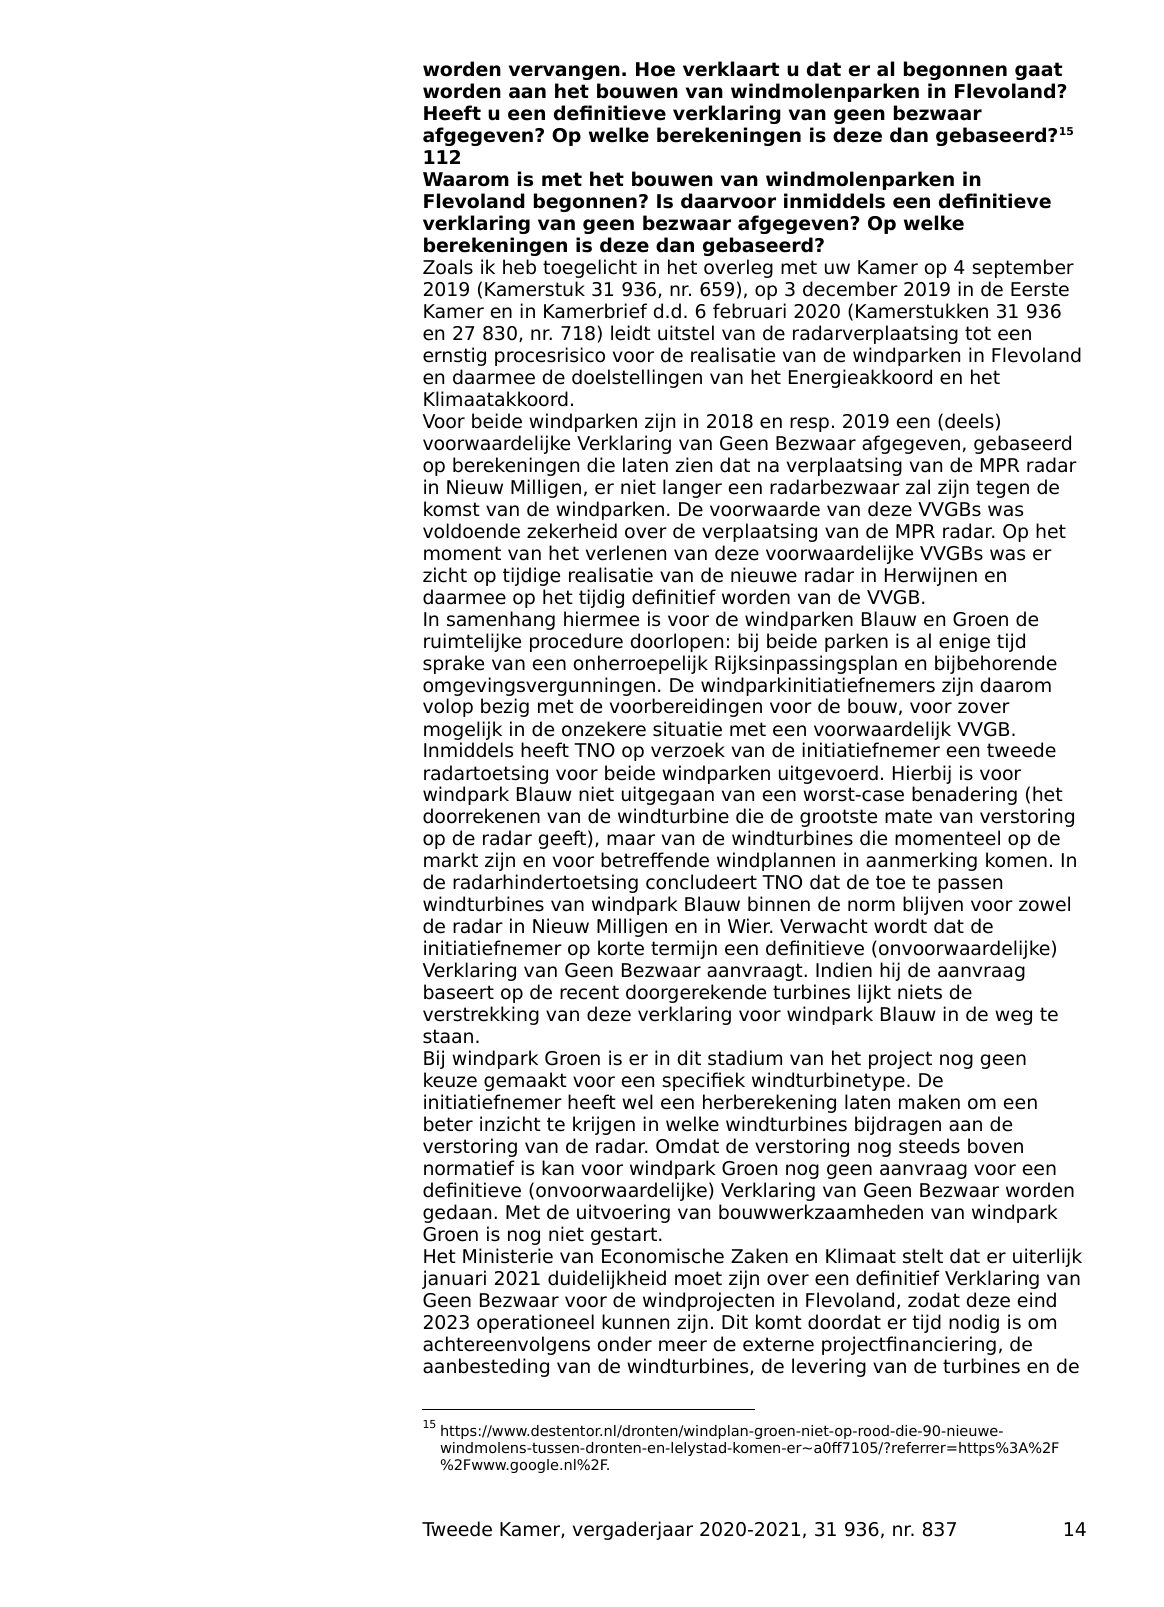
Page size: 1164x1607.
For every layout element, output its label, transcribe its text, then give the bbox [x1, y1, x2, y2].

text https://www.destentor.nl/dronten/windplan-groen-niet-op-rood-die-90-nieuwe-windmolens-tussen-dronten-en-lelystad-komen-er~a0ff7105/?referrer=https%3A%2F%2Fwww.google.nl%2F. [422, 1418, 1087, 1474]
text Inmiddels heeft TNO op verzoek van de initiatiefnemer een tweede radartoetsing voor beide windparken uitgevoerd. Hierbij is voor windpark Blauw niet uitgegaan van een worst-case benadering (het doorrekenen van de windturbine die de grootste mate van verstoring op de radar geeft), maar van de windturbines die momenteel op de markt zijn en voor betreffende windplannen in aanmerking komen. In de radarhindertoetsing concludeert TNO dat de toe te passen windturbines van windpark Blauw binnen de norm blijven voor zowel de radar in Nieuw Milligen en in Wier. Verwacht wordt dat de initiatiefnemer op korte termijn een definitieve (onvoorwaardelijke) Verklaring van Geen Bezwaar aanvraagt. Indien hij de aanvraag baseert op de recent doorgerekende turbines lijkt niets de verstrekking van deze verklaring voor windpark Blauw in de weg te staan. [422, 740, 1087, 1048]
text worden vervangen. Hoe verklaart u dat er al begonnen gaat worden aan het bouwen van windmolenparken in Flevoland? Heeft u een definitieve verklaring van geen bezwaar afgegeven? Op welke berekeningen is deze dan gebaseerd? [422, 59, 1087, 147]
text 112 [422, 147, 1087, 169]
text Het Ministerie van Economische Zaken en Klimaat stelt dat er uiterlijk januari 2021 duidelijkheid moet zijn over een definitief Verklaring van Geen Bezwaar voor de windprojecten in Flevoland, zodat deze eind 2023 operationeel kunnen zijn. Dit komt doordat er tijd nodig is om achtereenvolgens onder meer de externe projectfinanciering, de aanbesteding van de windturbines, de levering van de turbines en de [422, 1246, 1087, 1378]
text In samenhang hiermee is voor de windparken Blauw en Groen de ruimtelijke procedure doorlopen: bij beide parken is al enige tijd sprake van een onherroepelijk Rijksinpassingsplan en bijbehorende omgevingsvergunningen. De windparkinitiatiefnemers zijn daarom volop bezig met de voorbereidingen voor de bouw, voor zover mogelijk in de onzekere situatie met een voorwaardelijk VVGB. [422, 608, 1087, 740]
text Waarom is met het bouwen van windmolenparken in Flevoland begonnen? Is daarvoor inmiddels een definitieve verklaring van geen bezwaar afgegeven? Op welke berekeningen is deze dan gebaseerd? [422, 169, 1087, 257]
text Zoals ik heb toegelicht in het overleg met uw Kamer op 4 september 2019 (Kamerstuk 31 936, nr. 659), op 3 december 2019 in de Eerste Kamer en in Kamerbrief d.d. 6 februari 2020 (Kamerstukken 31 936 en 27 830, nr. 718) leidt uitstel van de radarverplaatsing tot een ernstig procesrisico voor de realisatie van de windparken in Flevoland en daarmee de doelstellingen van het Energieakkoord en het Klimaatakkoord. [422, 257, 1087, 411]
text Bij windpark Groen is er in dit stadium van het project nog geen keuze gemaakt voor een specifiek windturbinetype. De initiatiefnemer heeft wel een herberekening laten maken om een beter inzicht te krijgen in welke windturbines bijdragen aan de verstoring van de radar. Omdat de verstoring nog steeds boven normatief is kan voor windpark Groen nog geen aanvraag voor een definitieve (onvoorwaardelijke) Verklaring van Geen Bezwaar worden gedaan. Met de uitvoering van bouwwerkzaamheden van windpark Groen is nog niet gestart. [422, 1048, 1087, 1246]
text Voor beide windparken zijn in 2018 en resp. 2019 een (deels) voorwaardelijke Verklaring van Geen Bezwaar afgegeven, gebaseerd op berekeningen die laten zien dat na verplaatsing van de MPR radar in Nieuw Milligen, er niet langer een radarbezwaar zal zijn tegen de komst van de windparken. De voorwaarde van deze VVGBs was voldoende zekerheid over de verplaatsing van de MPR radar. Op het moment van het verlenen van deze voorwaardelijke VVGBs was er zicht op tijdige realisatie van de nieuwe radar in Herwijnen en daarmee op het tijdig definitief worden van de VVGB. [422, 411, 1087, 608]
